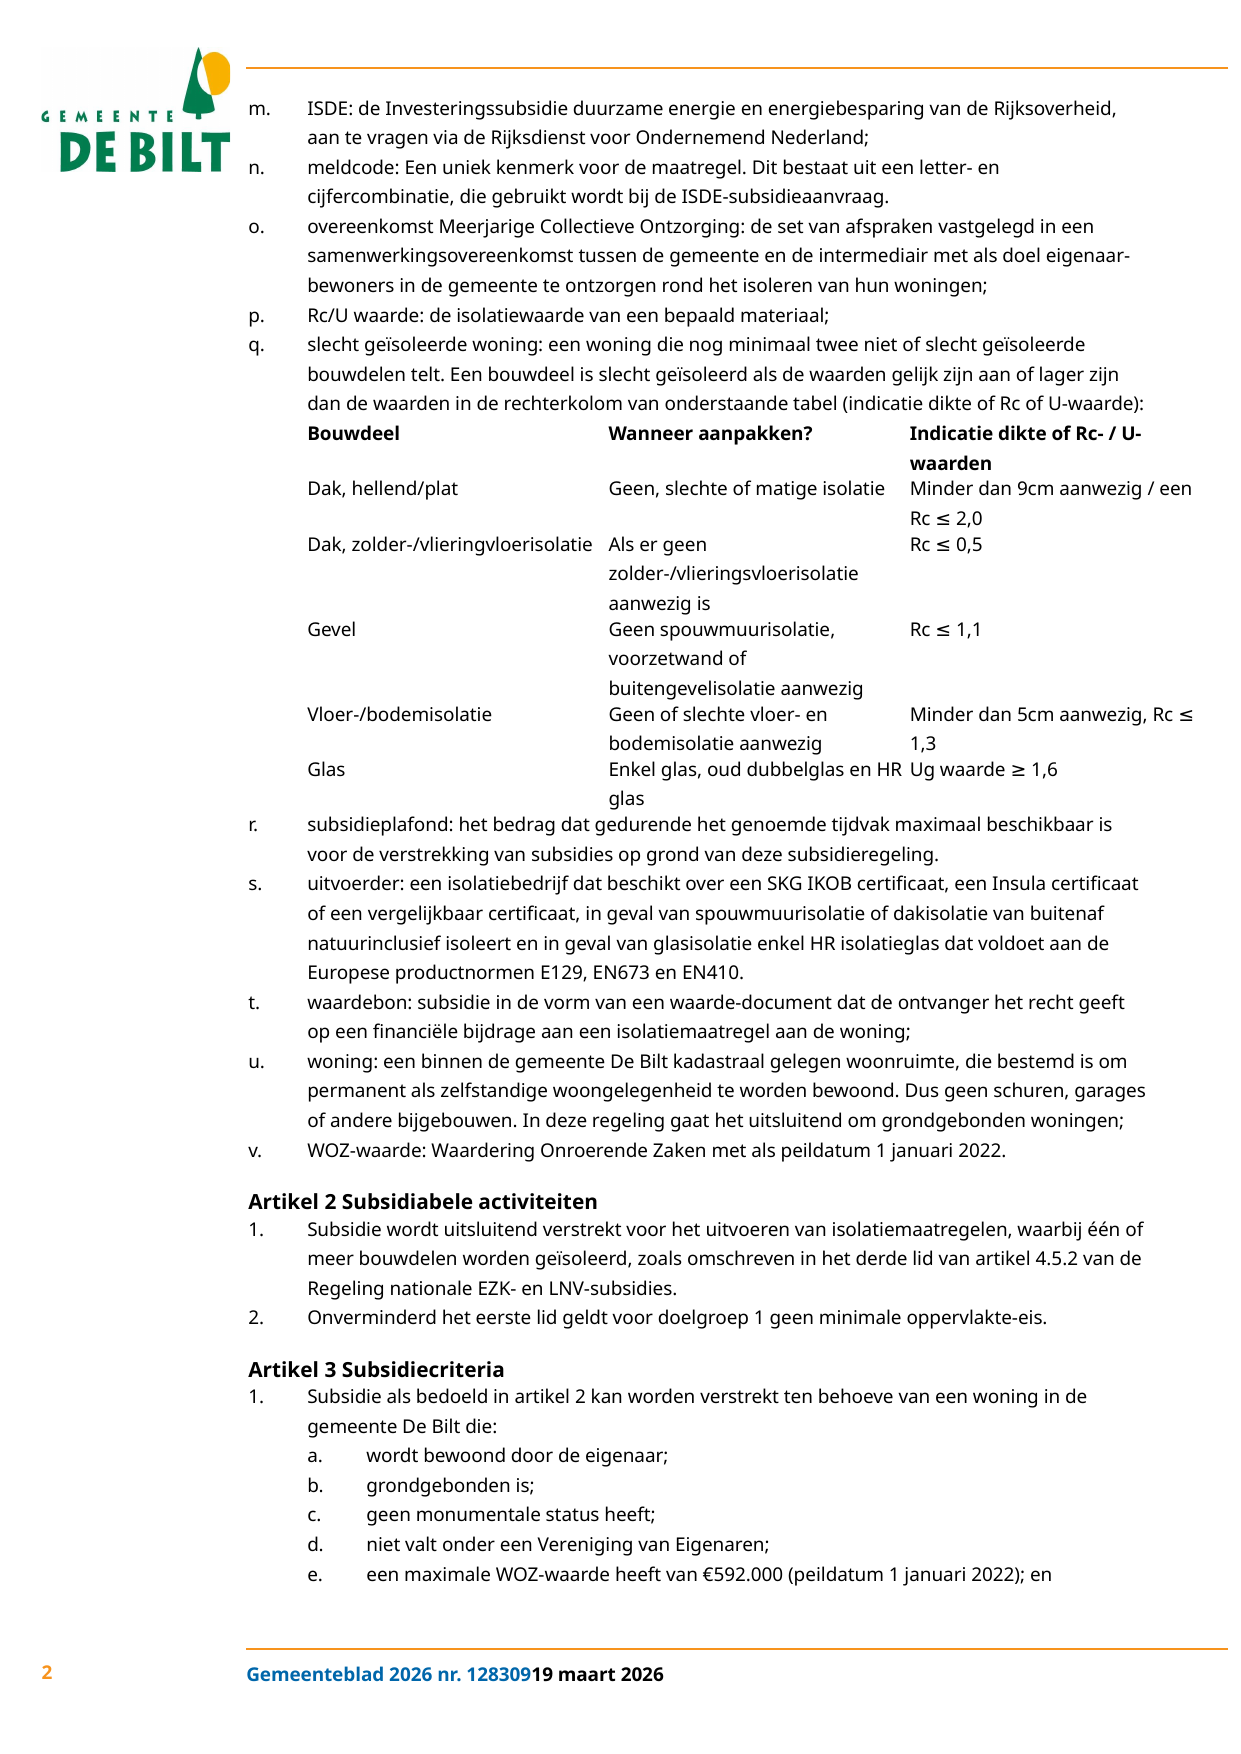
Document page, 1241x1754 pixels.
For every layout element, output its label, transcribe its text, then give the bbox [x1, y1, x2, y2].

list geen monumentale status heeft; [307, 1502, 1152, 1527]
table_header Wanneer aanpakken? [608, 420, 909, 476]
list waardebon: subsidie in de vorm van een waarde-document dat de ontvanger het recht geeft op een financiële bijdrage aan een isolatiemaatregel aan de woning; [248, 989, 1152, 1044]
table_cell Ug waarde ≥ 1,6 [910, 756, 1211, 811]
list Subsidie als bedoeld in artikel 2 kan worden verstrekt ten behoeve van een woning in de gemeente De Bilt die: [248, 1383, 1152, 1439]
list slecht geïsoleerde woning: een woning die nog minimaal twee niet of slecht geïsoleerde bouwdelen telt. Een bouwdeel is slecht geïsoleerd als de waarden gelijk zijn aan of lager zijn dan de waarden in de rechterkolom van onderstaande tabel (indicatie dikte of Rc of U-waarde): [248, 331, 1152, 416]
list meldcode: Een uniek kenmerk voor de maatregel. Dit bestaat uit een letter- en cijfercombinatie, die gebruikt wordt bij de ISDE-subsidieaanvraag. [248, 154, 1152, 209]
table_cell Rc ≤ 0,5 [910, 531, 1211, 616]
table_cell Vloer-/bodemisolatie [307, 701, 608, 756]
table_cell Geen of slechte vloer- en bodemisolatie aanwezig [608, 701, 909, 756]
table_cell Als er geen zolder-/vlieringsvloerisolatie aanwezig is [608, 531, 909, 616]
list Subsidie wordt uitsluitend verstrekt voor het uitvoeren van isolatiemaatregelen, waarbij één of meer bouwdelen worden geïsoleerd, zoals omschreven in het derde lid van artikel 4.5.2 van de Regeling nationale EZK- en LNV-subsidies. [248, 1216, 1152, 1301]
list Rc/U waarde: de isolatiewaarde van een bepaald materiaal; [248, 302, 1152, 328]
list uitvoerder: een isolatiebedrijf dat beschikt over een SKG IKOB certificaat, een Insula certificaat of een vergelijkbaar certificaat, in geval van spouwmuurisolatie of dakisolatie van buitenaf natuurinclusief isoleert en in geval van glasisolatie enkel HR isolatieglas dat voldoet aan de Europese productnormen E129, EN673 en EN410. [248, 871, 1152, 985]
table_cell Minder dan 9cm aanwezig / een Rc ≤ 2,0 [910, 476, 1211, 531]
table_cell Dak, hellend/plat [307, 476, 608, 531]
picture [41, 47, 231, 172]
table_cell Glas [307, 756, 608, 811]
list overeenkomst Meerjarige Collectieve Ontzorging: de set van afspraken vastgelegd in een samenwerkingsovereenkomst tussen de gemeente en de intermediair met als doel eigenaar-bewoners in de gemeente te ontzorgen rond het isoleren van hun woningen; [248, 213, 1152, 298]
table_cell Geen spouwmuurisolatie, voorzetwand of buitengevelisolatie aanwezig [608, 616, 909, 701]
table_cell Gevel [307, 616, 608, 701]
list WOZ-waarde: Waardering Onroerende Zaken met als peildatum 1 januari 2022. [248, 1137, 1152, 1163]
list woning: een binnen de gemeente De Bilt kadastraal gelegen woonruimte, die bestemd is om permanent als zelfstandige woongelegenheid te worden bewoond. Dus geen schuren, garages of andere bijgebouwen. In deze regeling gaat het uitsluitend om grondgebonden woningen; [248, 1048, 1152, 1133]
list subsidieplafond: het bedrag dat gedurende het genoemde tijdvak maximaal beschikbaar is voor de verstrekking van subsidies op grond van deze subsidieregeling. [248, 811, 1152, 867]
table_header Indicatie dikte of Rc- / U-waarden [910, 420, 1211, 476]
table_cell Enkel glas, oud dubbelglas en HR glas [608, 756, 909, 811]
table_cell Dak, zolder-/vlieringvloerisolatie [307, 531, 608, 616]
text Artikel 2 Subsidiabele activiteiten [248, 1187, 1152, 1216]
list niet valt onder een Vereniging van Eigenaren; [307, 1531, 1152, 1557]
list ISDE: de Investeringssubsidie duurzame energie en energiebesparing van de Rijksoverheid, aan te vragen via de Rijksdienst voor Ondernemend Nederland; [248, 95, 1152, 150]
table_cell Geen, slechte of matige isolatie [608, 476, 909, 531]
list grondgebonden is; [307, 1472, 1152, 1498]
list wordt bewoond door de eigenaar; [307, 1442, 1152, 1468]
text Artikel 3 Subsidiecriteria [248, 1355, 1152, 1383]
table_cell Minder dan 5cm aanwezig, Rc ≤ 1,3 [910, 701, 1211, 756]
table_cell Rc ≤ 1,1 [910, 616, 1211, 701]
list een maximale WOZ-waarde heeft van €592.000 (peildatum 1 januari 2022); en [307, 1561, 1152, 1587]
list Onverminderd het eerste lid geldt voor doelgroep 1 geen minimale oppervlakte-eis. [248, 1304, 1152, 1330]
table_header Bouwdeel [307, 420, 608, 476]
